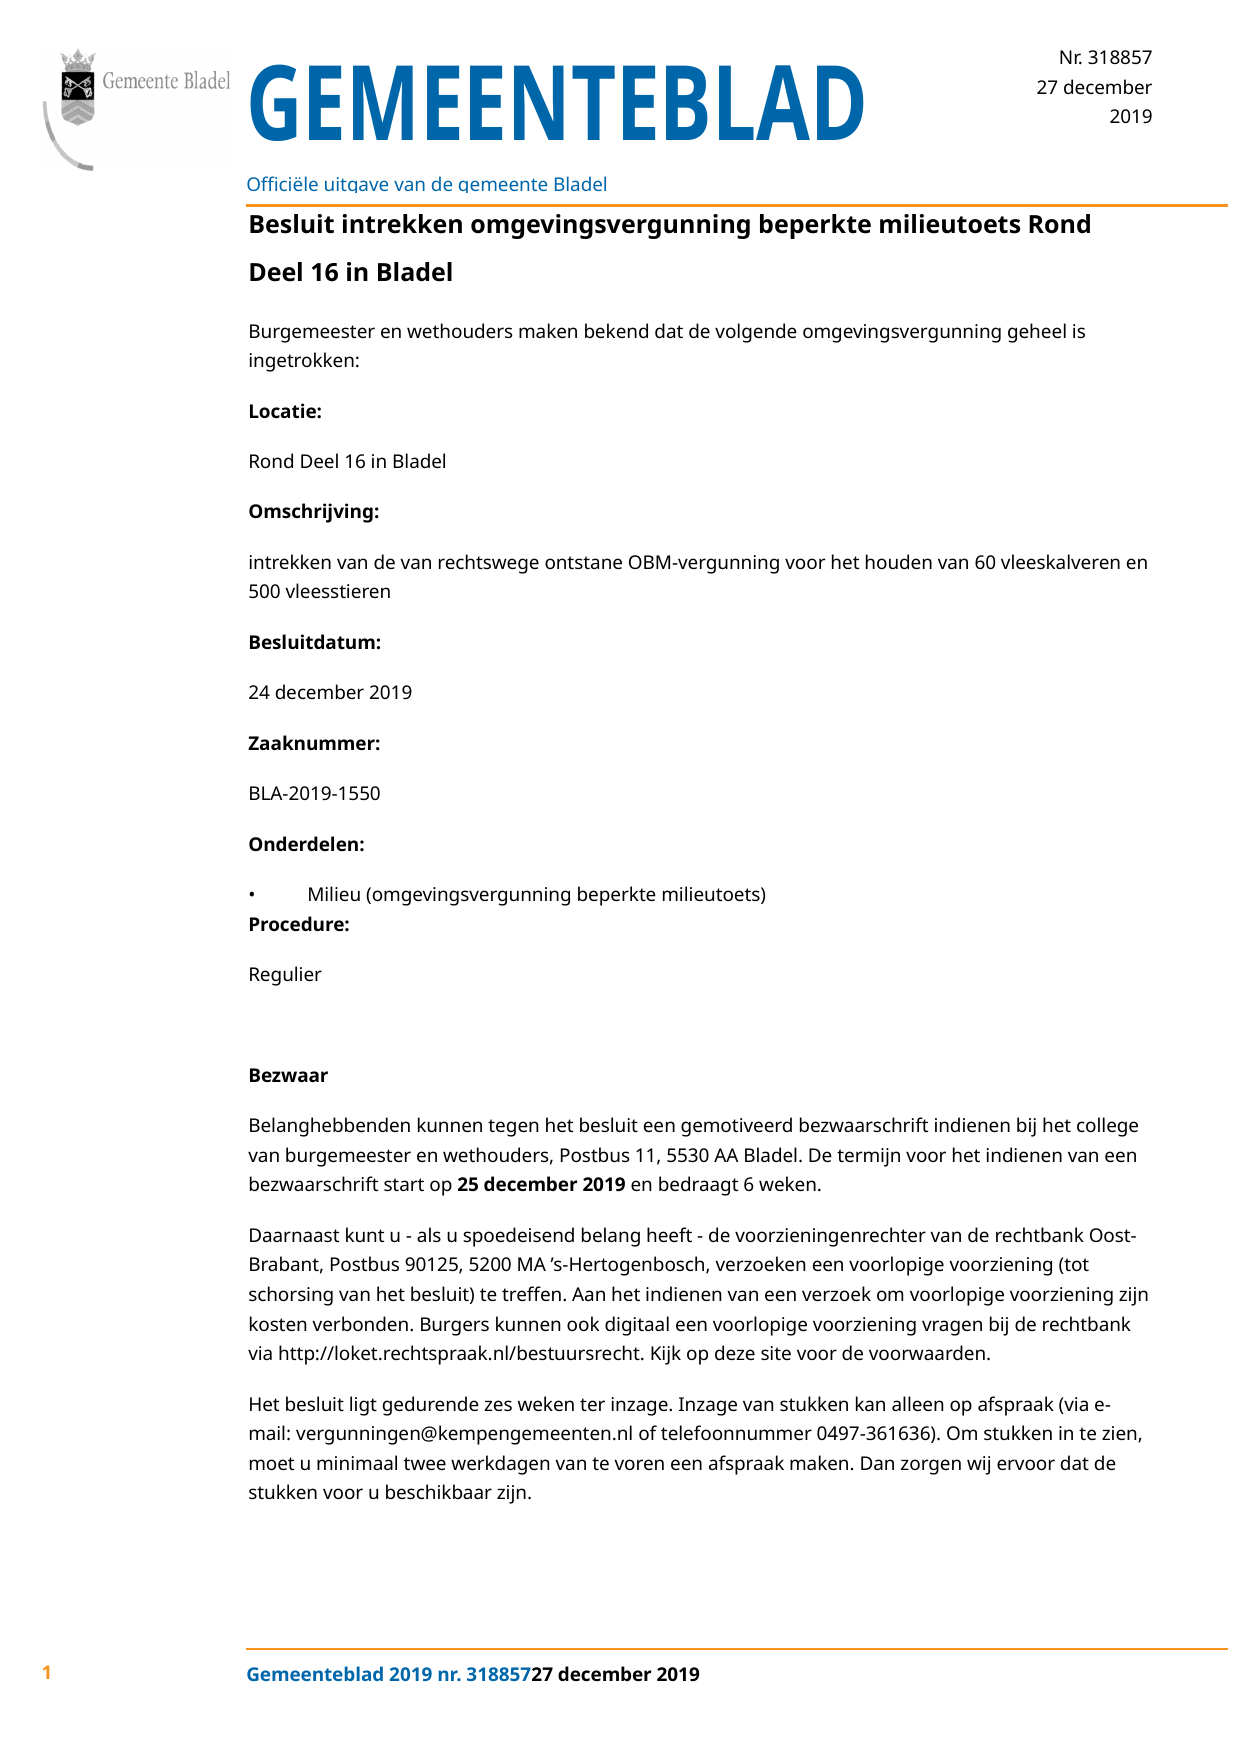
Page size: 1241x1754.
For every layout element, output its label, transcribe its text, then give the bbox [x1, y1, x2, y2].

text intrekken van de van rechtswege ontstane OBM-vergunning voor het houden van 60 vleeskalveren en 500 vleesstieren [248, 549, 1152, 604]
text Regulier [248, 961, 1152, 987]
text Locatie: [248, 398, 1152, 424]
text Besluitdatum: [248, 629, 1152, 655]
text Burgemeester en wethouders maken bekend dat de volgende omgevingsvergunning geheel is ingetrokken: [248, 318, 1152, 373]
text Rond Deel 16 in Bladel [248, 448, 1152, 474]
text Het besluit ligt gedurende zes weken ter inzage. Inzage van stukken kan alleen op afspraak (via e-mail: vergunningen@kempengemeenten.nl of telefoonnummer 0497-361636). Om stukken in te zien, moet u minimaal twee werkdagen van te voren een afspraak maken. Dan zorgen wij ervoor dat de stukken voor u beschikbaar zijn. [248, 1391, 1152, 1505]
text Procedure: [248, 911, 1152, 937]
text 24 december 2019 [248, 679, 1152, 705]
list Milieu (omgevingsvergunning beperkte milieutoets) [248, 881, 1152, 907]
text Zaaknummer: [248, 730, 1152, 756]
text Daarnaast kunt u - als u spoedeisend belang heeft - de voorzieningenrechter van de rechtbank Oost-Brabant, Postbus 90125, 5200 MA ’s-Hertogenbosch, verzoeken een voorlopige voorziening (tot schorsing van het besluit) te treffen. Aan het indienen van een verzoek om voorlopige voorziening zijn kosten verbonden. Burgers kunnen ook digitaal een voorlopige voorziening vragen bij de rechtbank via http://loket.rechtspraak.nl/bestuursrecht. Kijk op deze site voor de voorwaarden. [248, 1222, 1152, 1366]
text Belanghebbenden kunnen tegen het besluit een gemotiveerd bezwaarschrift indienen bij het college van burgemeester en wethouders, Postbus 11, 5530 AA Bladel. De termijn voor het indienen van een bezwaarschrift start op 25 december 2019 en bedraagt 6 weken. [248, 1112, 1152, 1197]
text BLA-2019-1550 [248, 780, 1152, 806]
text Onderdelen: [248, 831, 1152, 857]
picture [41, 47, 231, 172]
text Bezwaar [248, 1062, 1152, 1088]
text Besluit intrekken omgevingsvergunning beperkte milieutoets Rond Deel 16 in Bladel [248, 207, 1152, 288]
text Omschrijving: [248, 499, 1152, 524]
